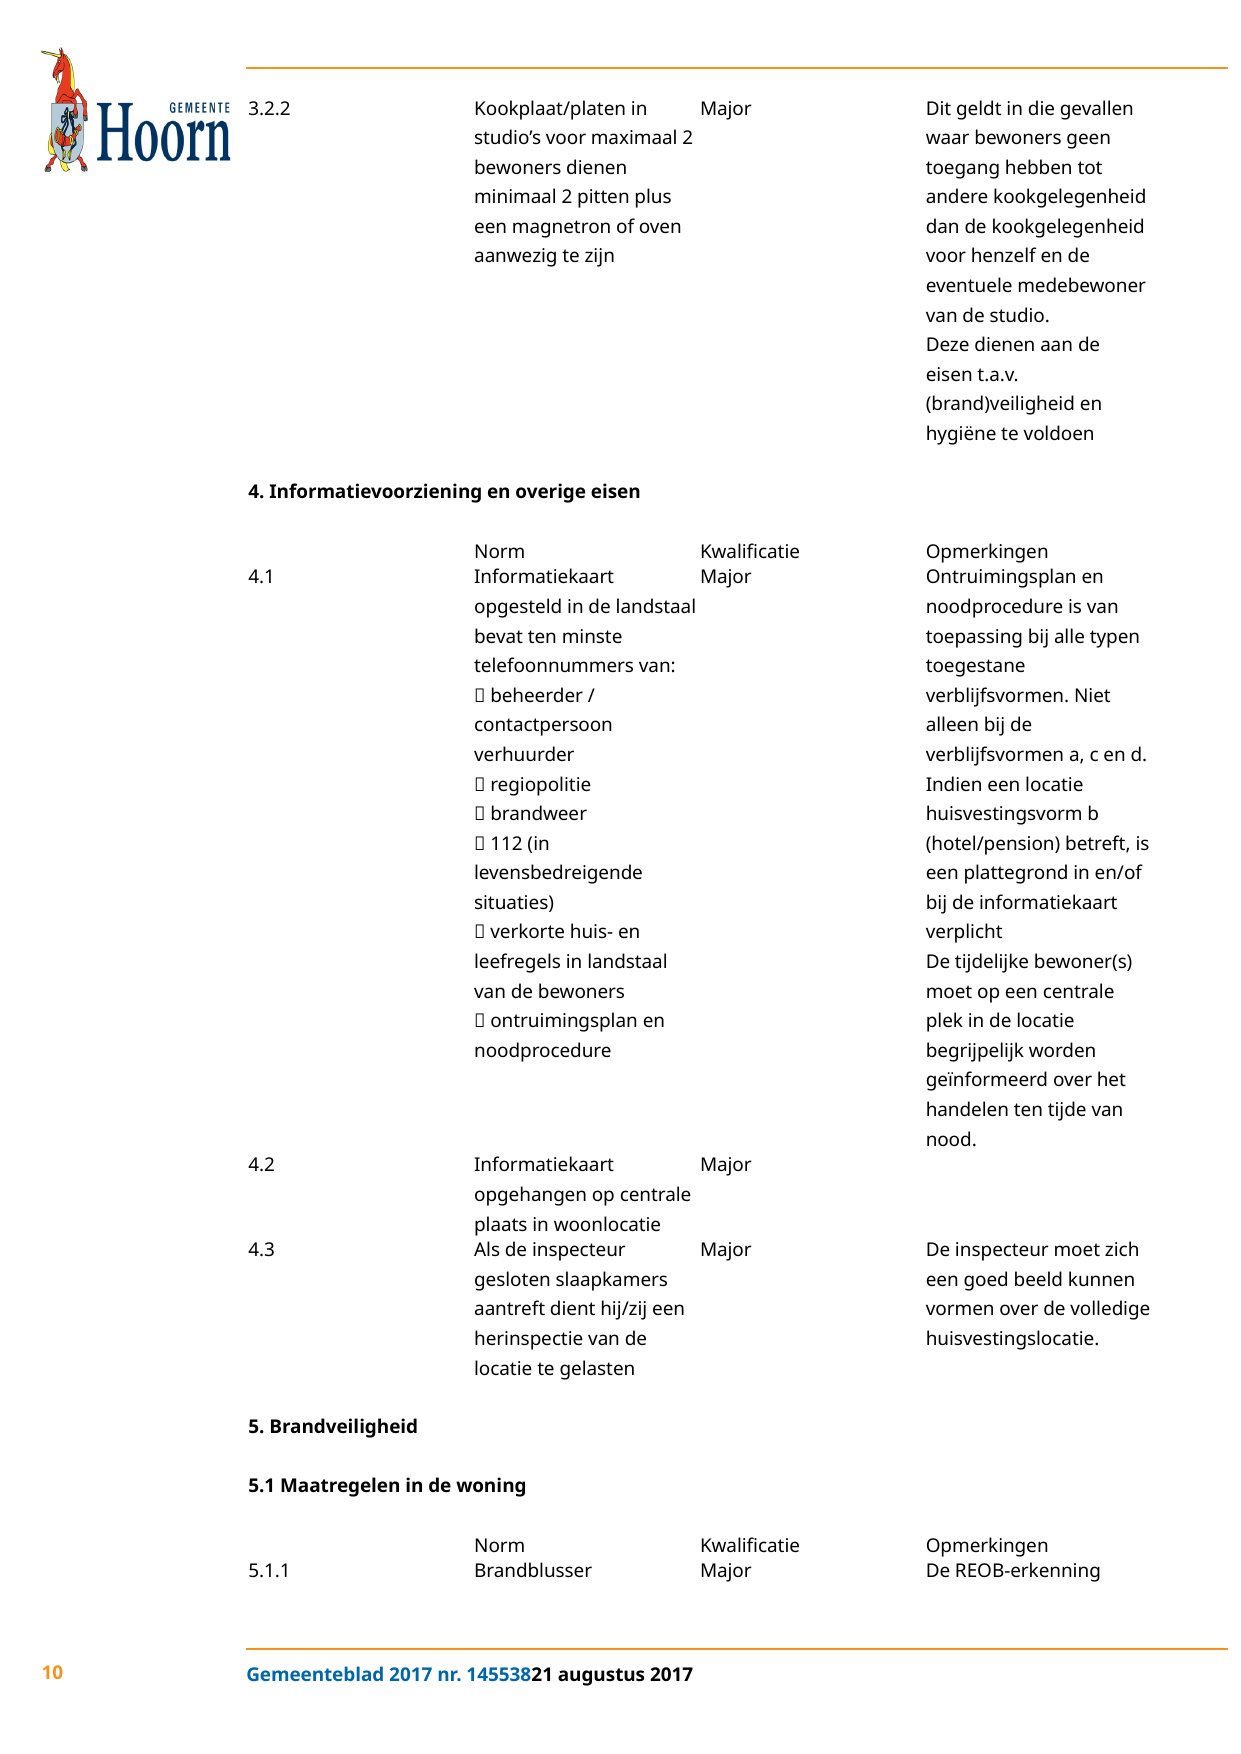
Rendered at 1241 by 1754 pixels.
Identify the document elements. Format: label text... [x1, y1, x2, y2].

table_header Opmerkingen [926, 1532, 1152, 1557]
table_header [248, 538, 474, 564]
table_header [248, 1532, 474, 1557]
table_cell Dit geldt in die gevallen waar bewoners geen toegang hebben tot andere kookgelegenheid dan de kookgelegenheid voor henzelf en de eventuele medebewoner van de studio. Deze dienen aan de eisen t.a.v. (brand)veiligheid en hygiëne te voldoen [926, 95, 1152, 446]
table_cell Informatiekaart opgesteld in de landstaal bevat ten minste telefoonnummers van:  beheerder / contactpersoon verhuurder  regiopolitie  brandweer  112 (in levensbedreigende situaties)  verkorte huis- en leefregels in landstaal van de bewoners  ontruimingsplan en noodprocedure [474, 564, 700, 1152]
table_cell 4.1 [248, 564, 474, 1152]
table_header Kwalificatie [700, 538, 926, 564]
text 5.1 Maatregelen in de woning [248, 1472, 1152, 1498]
table_header Norm [474, 538, 700, 564]
table_cell 5.1.1 [248, 1558, 474, 1583]
table_header Opmerkingen [926, 538, 1152, 564]
text 5. Brandveiligheid [248, 1413, 1152, 1439]
table_cell Major [700, 95, 926, 446]
table_cell 3.2.2 [248, 95, 474, 446]
table_header Kwalificatie [700, 1532, 926, 1557]
table_cell De REOB-erkenning [926, 1558, 1152, 1583]
picture [41, 47, 231, 172]
table_cell Informatiekaart opgehangen op centrale plaats in woonlocatie [474, 1152, 700, 1236]
table_cell Kookplaat/platen in studio’s voor maximaal 2 bewoners dienen minimaal 2 pitten plus een magnetron of oven aanwezig te zijn [474, 95, 700, 446]
table_header Norm [474, 1532, 700, 1557]
table_cell 4.3 [248, 1236, 474, 1381]
table_cell Als de inspecteur gesloten slaapkamers aantreft dient hij/zij een herinspectie van de locatie te gelasten [474, 1236, 700, 1381]
table_cell 4.2 [248, 1152, 474, 1236]
table_cell Ontruimingsplan en noodprocedure is van toepassing bij alle typen toegestane verblijfsvormen. Niet alleen bij de verblijfsvormen a, c en d. Indien een locatie huisvestingsvorm b (hotel/pension) betreft, is een plattegrond in en/of bij de informatiekaart verplicht De tijdelijke bewoner(s) moet op een centrale plek in de locatie begrijpelijk worden geïnformeerd over het handelen ten tijde van nood. [926, 564, 1152, 1152]
text 4. Informatievoorziening en overige eisen [248, 479, 1152, 504]
table_cell Major [700, 1558, 926, 1583]
table_cell Major [700, 1152, 926, 1236]
table_cell De inspecteur moet zich een goed beeld kunnen vormen over de volledige huisvestingslocatie. [926, 1236, 1152, 1381]
table_cell [926, 1152, 1152, 1236]
table_cell Brandblusser [474, 1558, 700, 1583]
table_cell Major [700, 564, 926, 1152]
table_cell Major [700, 1236, 926, 1381]
